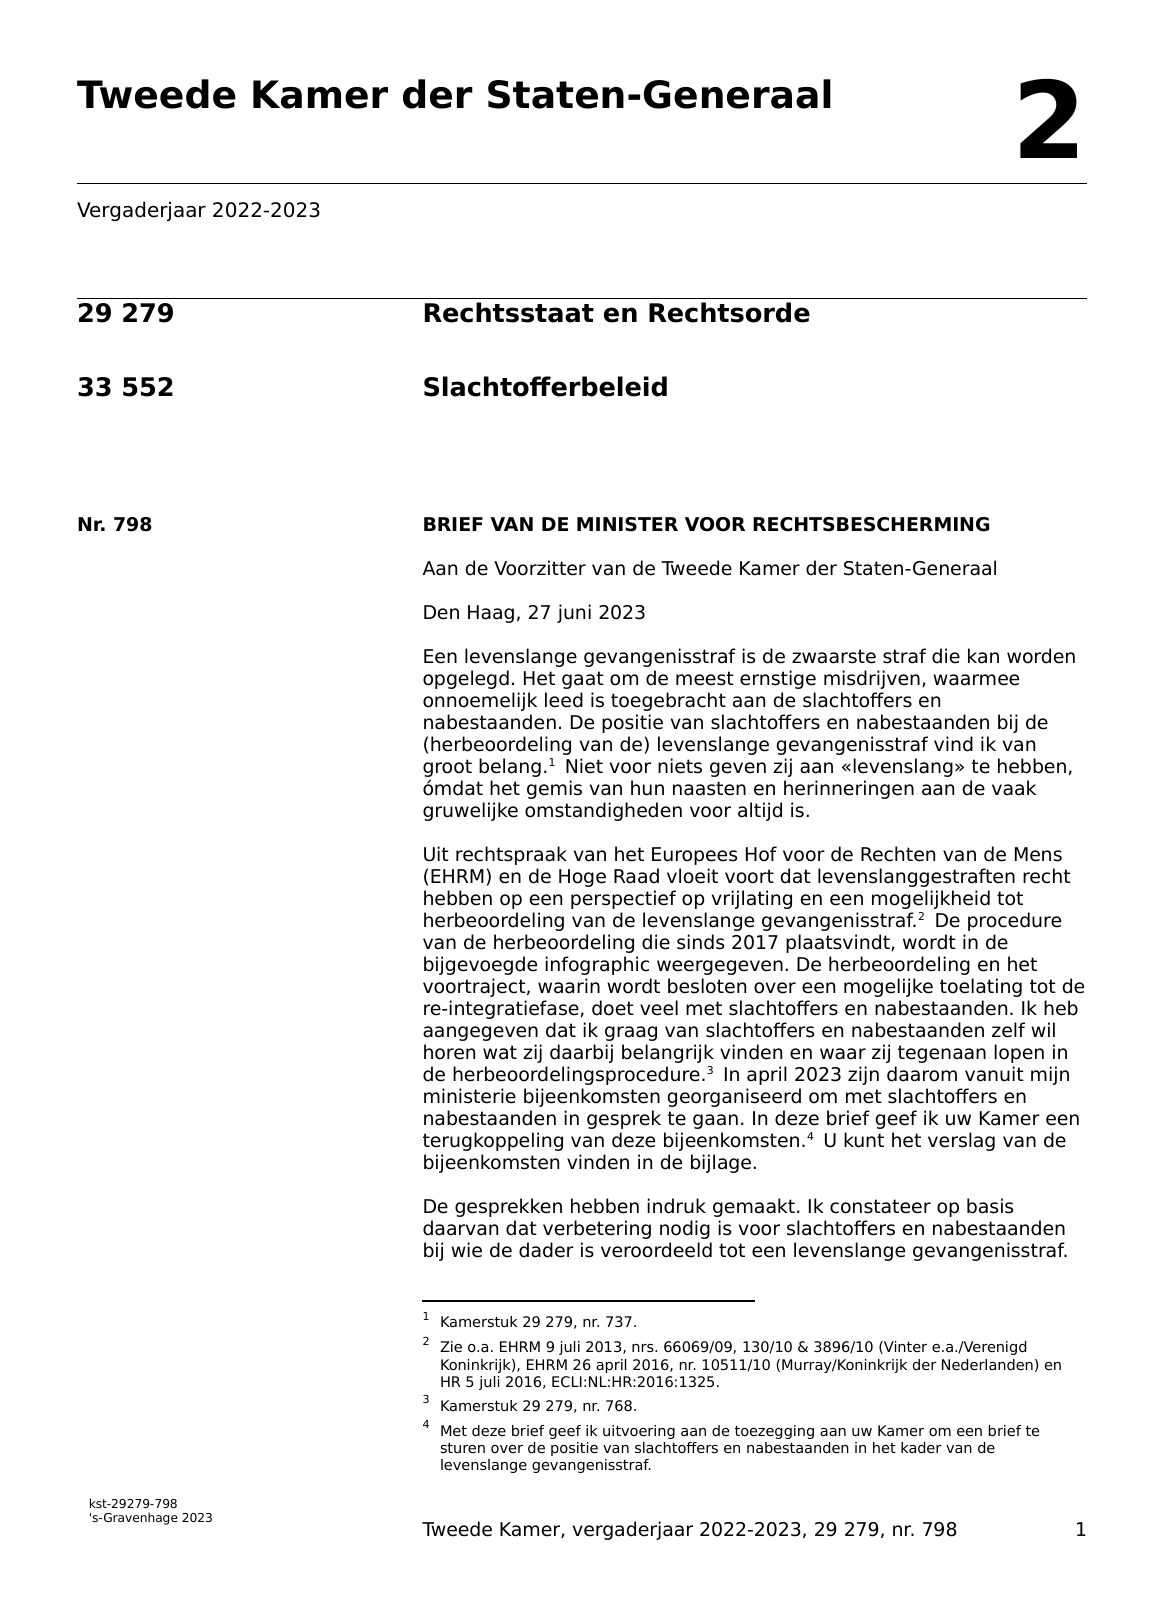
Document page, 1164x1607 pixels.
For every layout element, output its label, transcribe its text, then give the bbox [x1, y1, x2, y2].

text De gesprekken hebben indruk gemaakt. Ik constateer op basis daarvan dat verbetering nodig is voor slachtoffers en nabestaanden bij wie de dader is veroordeeld tot een levenslange gevangenisstraf. [422, 1196, 1087, 1262]
text Met deze brief geef ik uitvoering aan de toezegging aan uw Kamer om een brief te sturen over de positie van slachtoffers en nabestaanden in het kader van de levenslange gevangenisstraf. [422, 1418, 1087, 1474]
subtitle Nr. 798 BRIEF VAN DE MINISTER VOOR RECHTSBESCHERMING [77, 514, 1087, 536]
text Kamerstuk 29 279, nr. 768. [422, 1393, 1087, 1416]
subtitle 29 279 Rechtsstaat en Rechtsorde [77, 299, 1087, 329]
subtitle 33 552 Slachtofferbeleid [77, 373, 1087, 403]
text Een levenslange gevangenisstraf is de zwaarste straf die kan worden opgelegd. Het gaat om de meest ernstige misdrijven, waarmee onnoemelijk leed is toegebracht aan de slachtoffers en nabestaanden. De positie van slachtoffers en nabestaanden bij de (herbeoordeling van de) levenslange gevangenisstraf vind ik van groot belang. Niet voor niets geven zij aan «levenslang» te hebben, ómdat het gemis van hun naasten en herinneringen aan de vaak gruwelijke omstandigheden voor altijd is. [422, 646, 1087, 822]
text Aan de Voorzitter van de Tweede Kamer der Staten-Generaal [422, 558, 1087, 580]
text Kamerstuk 29 279, nr. 737. [422, 1310, 1087, 1332]
table_header 2 [886, 59, 1087, 183]
table_cell Vergaderjaar 2022-2023 [77, 184, 1087, 298]
text Uit rechtspraak van het Europees Hof voor de Rechten van de Mens (EHRM) en de Hoge Raad vloeit voort dat levenslanggestraften recht hebben op een perspectief op vrijlating en een mogelijkheid tot herbeoordeling van de levenslange gevangenisstraf. De procedure van de herbeoordeling die sinds 2017 plaatsvindt, wordt in de bijgevoegde infographic weergegeven. De herbeoordeling en het voortraject, waarin wordt besloten over een mogelijke toelating tot de re-integratiefase, doet veel met slachtoffers en nabestaanden. Ik heb aangegeven dat ik graag van slachtoffers en nabestaanden zelf wil horen wat zij daarbij belangrijk vinden en waar zij tegenaan lopen in de herbeoordelingsprocedure. In april 2023 zijn daarom vanuit mijn ministerie bijeenkomsten georganiseerd om met slachtoffers en nabestaanden in gesprek te gaan. In deze brief geef ik uw Kamer een terugkoppeling van deze bijeenkomsten. U kunt het verslag van de bijeenkomsten vinden in de bijlage. [422, 844, 1087, 1174]
text Den Haag, 27 juni 2023 [422, 602, 1087, 624]
text Zie o.a. EHRM 9 juli 2013, nrs. 66069/09, 130/10 & 3896/10 (Vinter e.a./Verenigd Koninkrijk), EHRM 26 april 2016, nr. 10511/10 (Murray/Koninkrijk der Nederlanden) en HR 5 juli 2016, ECLI:NL:HR:2016:1325. [422, 1335, 1087, 1391]
text 's-Gravenhage 2023 [88, 1511, 323, 1525]
table_header Tweede Kamer der Staten-Generaal [77, 59, 886, 183]
text kst-29279-798 [88, 1497, 323, 1511]
